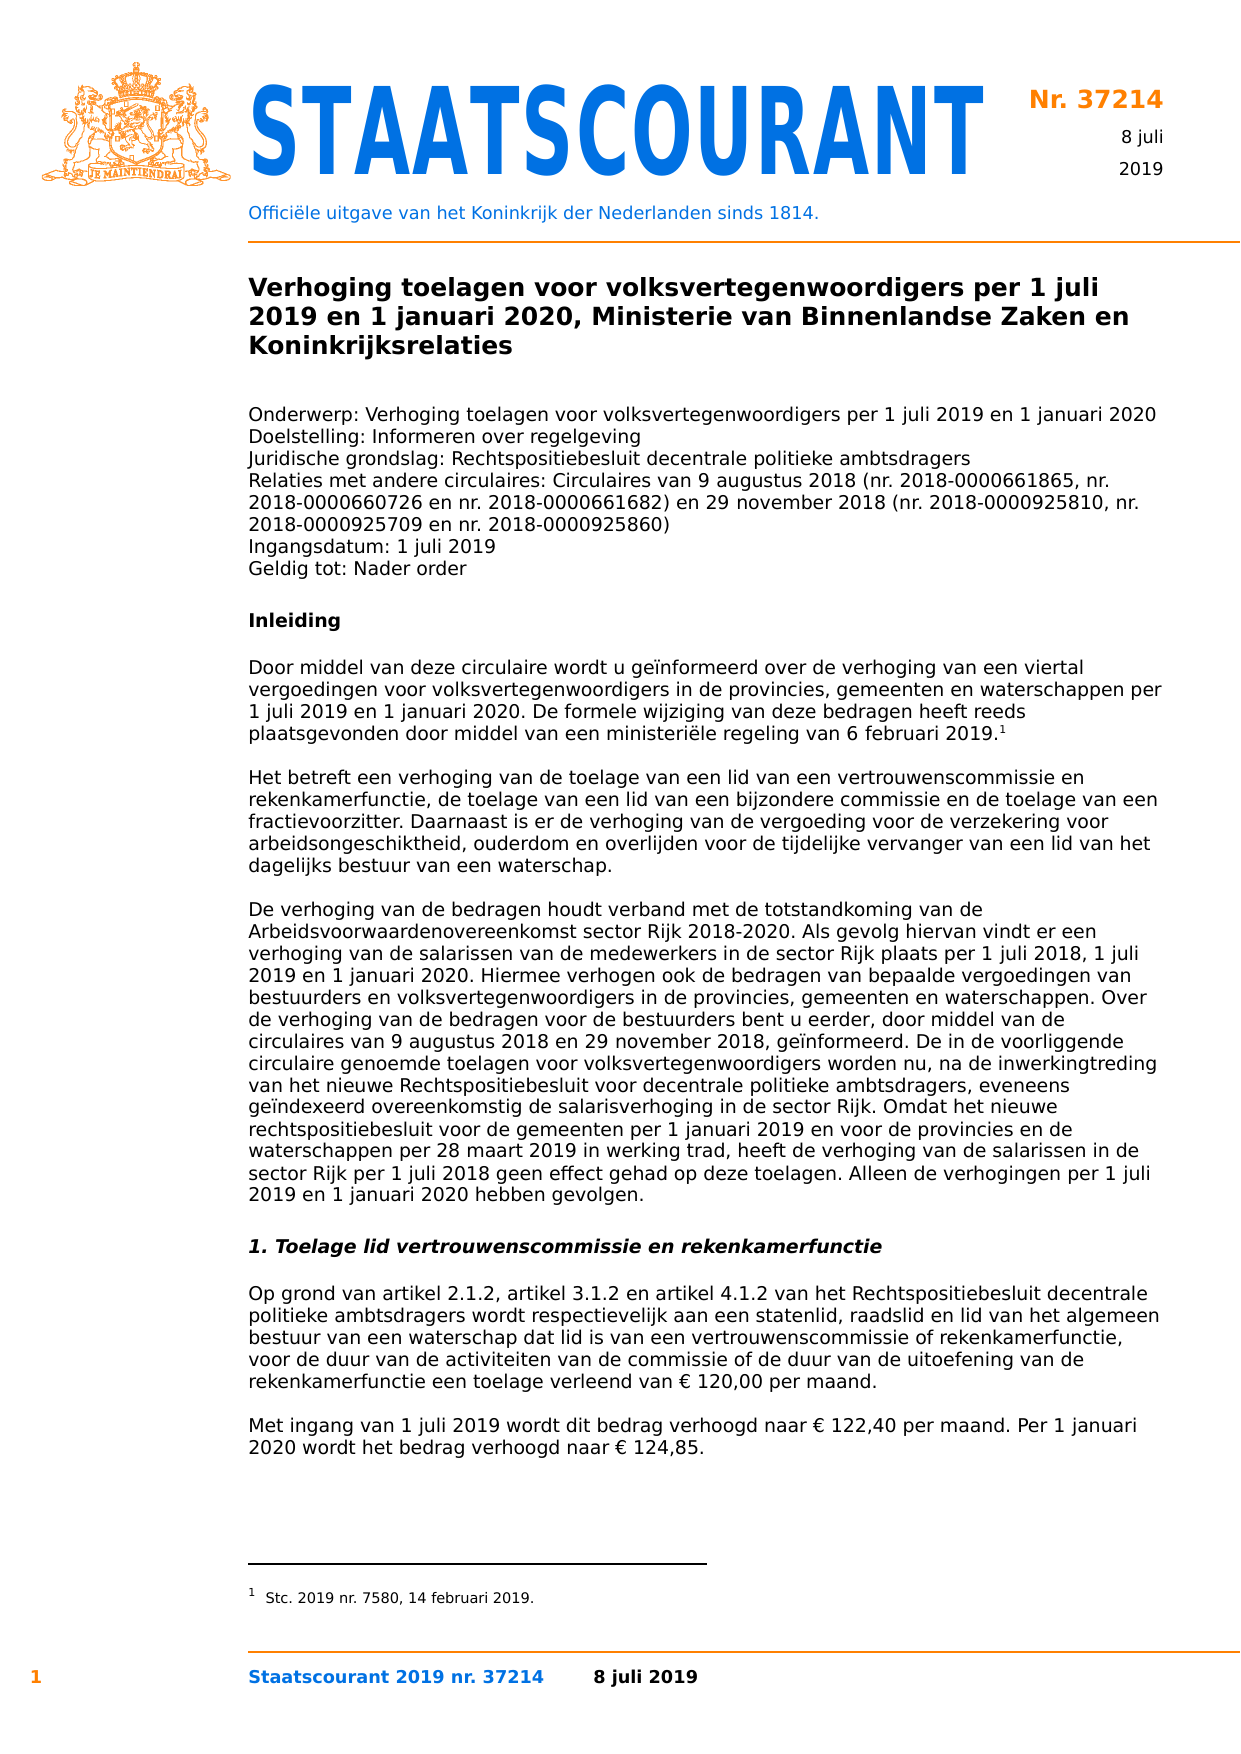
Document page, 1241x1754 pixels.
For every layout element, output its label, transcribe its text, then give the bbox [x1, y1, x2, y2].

text Het betreft een verhoging van de toelage van een lid van een vertrouwenscommissie en rekenkamerfunctie, de toelage van een lid van een bijzondere commissie en de toelage van een fractievoorzitter. Daarnaast is er de verhoging van de vergoeding voor de verzekering voor arbeidsongeschiktheid, ouderdom en overlijden voor de tijdelijke vervanger van een lid van het dagelijks bestuur van een waterschap. [248, 767, 1163, 877]
subtitle Verhoging toelagen voor volksvertegenwoordigers per 1 juli 2019 en 1 januari 2020, Ministerie van Binnenlandse Zaken en Koninkrijksrelaties [248, 273, 1163, 361]
table_header STAATSCOURANT [248, 62, 998, 203]
subtitle 1. Toelage lid vertrouwenscommissie en rekenkamerfunctie [248, 1236, 1163, 1258]
table_cell Officiële uitgave van het Koninkrijk der Nederlanden sinds 1814. [248, 203, 1240, 241]
text Ingangsdatum: 1 juli 2019 [248, 536, 1163, 558]
text De verhoging van de bedragen houdt verband met de totstandkoming van de Arbeidsvoorwaardenovereenkomst sector Rijk 2018-2020. Als gevolg hiervan vindt er een verhoging van de salarissen van de medewerkers in de sector Rijk plaats per 1 juli 2018, 1 juli 2019 en 1 januari 2020. Hiermee verhogen ook de bedragen van bepaalde vergoedingen van bestuurders en volksvertegenwoordigers in de provincies, gemeenten en waterschappen. Over de verhoging van de bedragen voor de bestuurders bent u eerder, door middel van de circulaires van 9 augustus 2018 en 29 november 2018, geïnformeerd. De in de voorliggende circulaire genoemde toelagen voor volksvertegenwoordigers worden nu, na de inwerkingtreding van het nieuwe Rechtspositiebesluit voor decentrale politieke ambtsdragers, eveneens geïndexeerd overeenkomstig de salarisverhoging in de sector Rijk. Omdat het nieuwe rechtspositiebesluit voor de gemeenten per 1 januari 2019 en voor de provincies en de waterschappen per 28 maart 2019 in werking trad, heeft de verhoging van de salarissen in de sector Rijk per 1 juli 2018 geen effect gehad op deze toelagen. Alleen de verhogingen per 1 juli 2019 en 1 januari 2020 hebben gevolgen. [248, 899, 1163, 1206]
table_cell 2019 [998, 153, 1240, 203]
text Stc. 2019 nr. 7580, 14 februari 2019. [248, 1586, 1163, 1608]
table_cell 8 juli [998, 121, 1240, 153]
text Relaties met andere circulaires: Circulaires van 9 augustus 2018 (nr. 2018-0000661865, nr. 2018-0000660726 en nr. 2018-0000661682) en 29 november 2018 (nr. 2018-0000925810, nr. 2018-0000925709 en nr. 2018-0000925860) [248, 470, 1163, 536]
text Doelstelling: Informeren over regelgeving [248, 426, 1163, 448]
text Door middel van deze circulaire wordt u geïnformeerd over de verhoging van een viertal vergoedingen voor volksvertegenwoordigers in de provincies, gemeenten en waterschappen per 1 juli 2019 en 1 januari 2020. De formele wijziging van deze bedragen heeft reeds plaatsgevonden door middel van een ministeriële regeling van 6 februari 2019. [248, 657, 1163, 745]
text Juridische grondslag: Rechtspositiebesluit decentrale politieke ambtsdragers [248, 448, 1163, 470]
text Op grond van artikel 2.1.2, artikel 3.1.2 en artikel 4.1.2 van het Rechtspositiebesluit decentrale politieke ambtsdragers wordt respectievelijk aan een statenlid, raadslid en lid van het algemeen bestuur van een waterschap dat lid is van een vertrouwenscommissie of rekenkamerfunctie, voor de duur van de activiteiten van de commissie of de duur van de uitoefening van de rekenkamerfunctie een toelage verleend van € 120,00 per maand. [248, 1283, 1163, 1393]
text Geldig tot: Nader order [248, 558, 1163, 580]
picture [41, 62, 231, 186]
text Onderwerp: Verhoging toelagen voor volksvertegenwoordigers per 1 juli 2019 en 1 januari 2020 [248, 404, 1163, 426]
subtitle Inleiding [248, 610, 1163, 632]
table_header [25, 62, 248, 241]
table_header Nr. 37214 [998, 62, 1240, 121]
text Met ingang van 1 juli 2019 wordt dit bedrag verhoogd naar € 122,40 per maand. Per 1 januari 2020 wordt het bedrag verhoogd naar € 124,85. [248, 1415, 1163, 1459]
